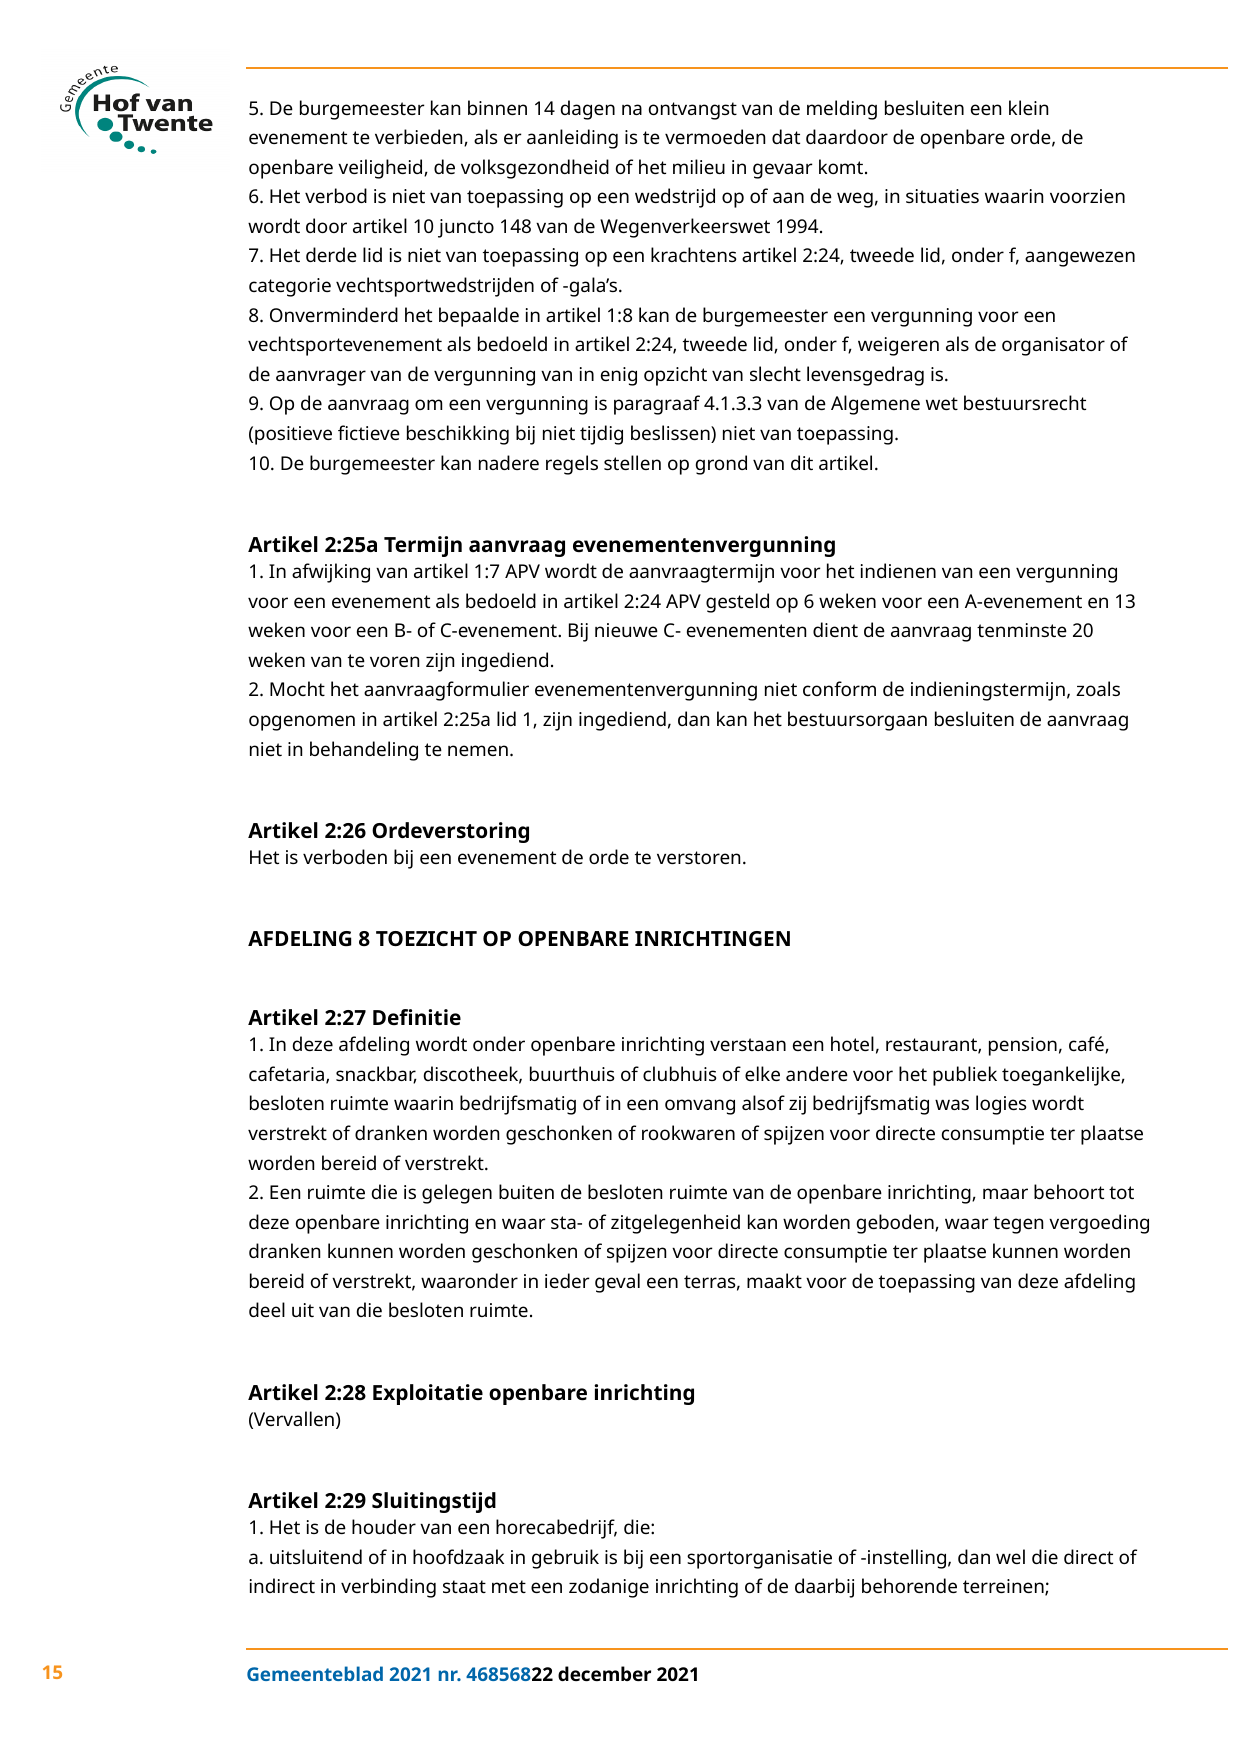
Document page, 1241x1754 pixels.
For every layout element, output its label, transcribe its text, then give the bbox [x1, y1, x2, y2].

text Artikel 2:25a Termijn aanvraag evenementenvergunning [248, 530, 1152, 558]
text (Vervallen) [248, 1406, 1152, 1432]
text Het is verboden bij een evenement de orde te verstoren. [248, 844, 1152, 870]
text 6. Het verbod is niet van toepassing op een wedstrijd op of aan de weg, in situaties waarin voorzien wordt door artikel 10 juncto 148 van de Wegenverkeerswet 1994. [248, 183, 1152, 239]
text 5. De burgemeester kan binnen 14 dagen na ontvangst van de melding besluiten een klein evenement te verbieden, als er aanleiding is te vermoeden dat daardoor de openbare orde, de openbare veiligheid, de volksgezondheid of het milieu in gevaar komt. [248, 95, 1152, 180]
picture [41, 47, 231, 172]
text 1. In deze afdeling wordt onder openbare inrichting verstaan een hotel, restaurant, pension, café, cafetaria, snackbar, discotheek, buurthuis of clubhuis of elke andere voor het publiek toegankelijke, besloten ruimte waarin bedrijfsmatig of in een omvang alsof zij bedrijfsmatig was logies wordt verstrekt of dranken worden geschonken of rookwaren of spijzen voor directe consumptie ter plaatse worden bereid of verstrekt. [248, 1031, 1152, 1176]
text Artikel 2:29 Sluitingstijd [248, 1486, 1152, 1514]
text 7. Het derde lid is niet van toepassing op een krachtens artikel 2:24, tweede lid, onder f, aangewezen categorie vechtsportwedstrijden of -gala’s. [248, 243, 1152, 298]
text 10. De burgemeester kan nadere regels stellen op grond van dit artikel. [248, 450, 1152, 476]
text 9. Op de aanvraag om een vergunning is paragraaf 4.1.3.3 van de Algemene wet bestuursrecht (positieve fictieve beschikking bij niet tijdig beslissen) niet van toepassing. [248, 391, 1152, 446]
text Artikel 2:27 Definitie [248, 1003, 1152, 1031]
text 1. Het is de houder van een horecabedrijf, die: [248, 1514, 1152, 1540]
text Artikel 2:26 Ordeverstoring [248, 816, 1152, 844]
text 2. Mocht het aanvraagformulier evenementenvergunning niet conform de indieningstermijn, zoals opgenomen in artikel 2:25a lid 1, zijn ingediend, dan kan het bestuursorgaan besluiten de aanvraag niet in behandeling te nemen. [248, 677, 1152, 761]
text 8. Onverminderd het bepaalde in artikel 1:8 kan de burgemeester een vergunning voor een vechtsportevenement als bedoeld in artikel 2:24, tweede lid, onder f, weigeren als de organisator of de aanvrager van de vergunning van in enig opzicht van slecht levensgedrag is. [248, 302, 1152, 387]
text 1. In afwijking van artikel 1:7 APV wordt de aanvraagtermijn voor het indienen van een vergunning voor een evenement als bedoeld in artikel 2:24 APV gesteld op 6 weken voor een A-evenement en 13 weken voor een B- of C-evenement. Bij nieuwe C- evenementen dient de aanvraag tenminste 20 weken van te voren zijn ingediend. [248, 558, 1152, 673]
text a. uitsluitend of in hoofdzaak in gebruik is bij een sportorganisatie of -instelling, dan wel die direct of indirect in verbinding staat met een zodanige inrichting of de daarbij behorende terreinen; [248, 1544, 1152, 1599]
text 2. Een ruimte die is gelegen buiten de besloten ruimte van de openbare inrichting, maar behoort tot deze openbare inrichting en waar sta- of zitgelegenheid kan worden geboden, waar tegen vergoeding dranken kunnen worden geschonken of spijzen voor directe consumptie ter plaatse kunnen worden bereid of verstrekt, waaronder in ieder geval een terras, maakt voor de toepassing van deze afdeling deel uit van die besloten ruimte. [248, 1179, 1152, 1323]
text AFDELING 8 TOEZICHT OP OPENBARE INRICHTINGEN [248, 924, 1152, 953]
text Artikel 2:28 Exploitatie openbare inrichting [248, 1378, 1152, 1406]
